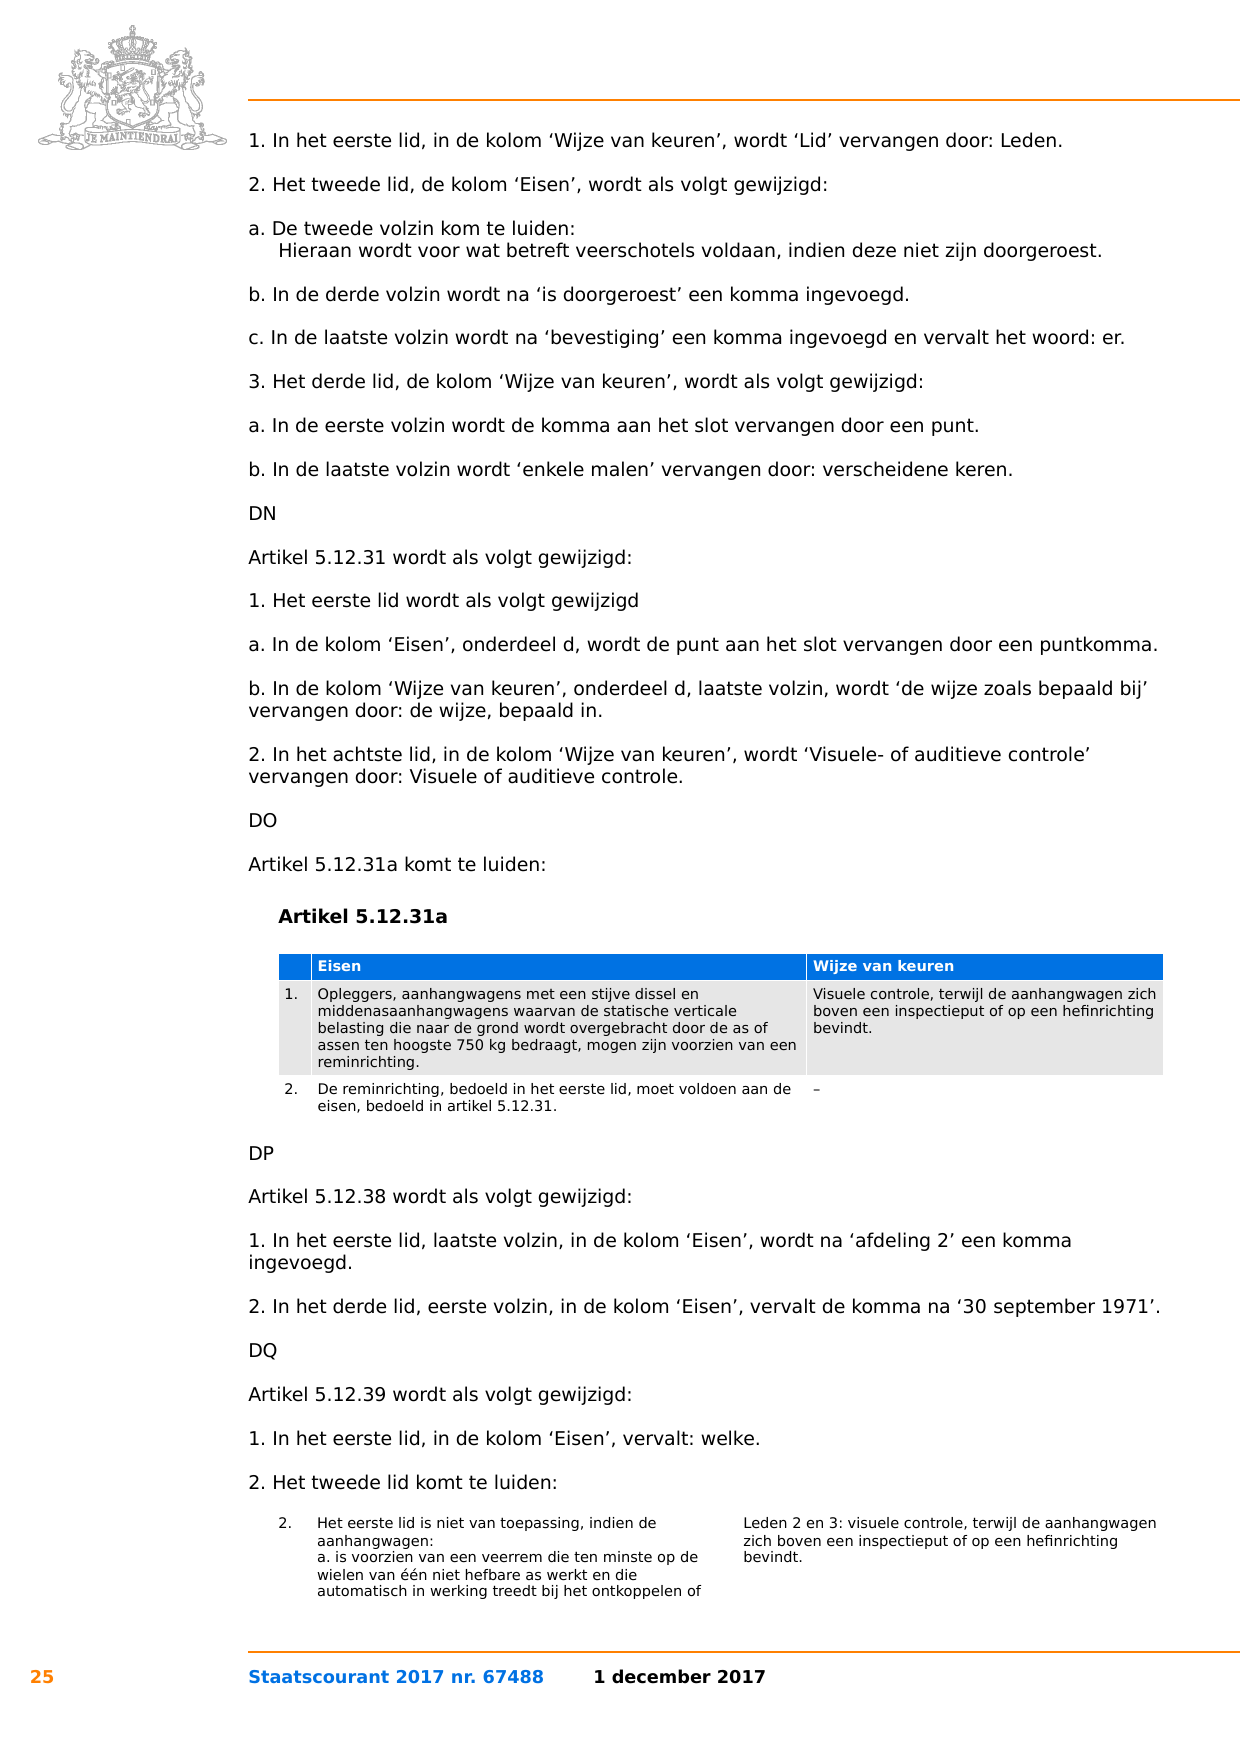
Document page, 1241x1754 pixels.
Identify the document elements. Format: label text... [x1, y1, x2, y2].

text a. In de eerste volzin wordt de komma aan het slot vervangen door een punt. [248, 415, 1163, 437]
text a. In de kolom ‘Eisen’, onderdeel d, wordt de punt aan het slot vervangen door een puntkomma. [248, 634, 1163, 656]
table_cell – [807, 1076, 1163, 1120]
text 2. Het tweede lid komt te luiden: [248, 1472, 1163, 1493]
text Artikel 5.12.31a komt te luiden: [248, 854, 1163, 876]
text Artikel 5.12.39 wordt als volgt gewijzigd: [248, 1384, 1163, 1406]
text 1. In het eerste lid, laatste volzin, in de kolom ‘Eisen’, wordt na ‘afdeling 2’ een komma ingevoegd. [248, 1230, 1163, 1274]
text b. In de kolom ‘Wijze van keuren’, onderdeel d, laatste volzin, wordt ‘de wijze zoals bepaald bij’ vervangen door: de wijze, bepaald in. [248, 678, 1163, 722]
picture [38, 25, 227, 150]
table_header Eisen [312, 954, 806, 980]
text 2. In het achtste lid, in de kolom ‘Wijze van keuren’, wordt ‘Visuele- of auditieve controle’ vervangen door: Visuele of auditieve controle. [248, 744, 1163, 788]
text 3. Het derde lid, de kolom ‘Wijze van keuren’, wordt als volgt gewijzigd: [248, 371, 1163, 393]
text a. De tweede volzin kom te luiden: [248, 218, 1163, 239]
table_header [279, 954, 311, 980]
table_cell Opleggers, aanhangwagens met een stijve dissel en middenasaanhangwagens waarvan de statische verticale belasting die naar de grond wordt overgebracht door de as of assen ten hoogste 750 kg bedraagt, mogen zijn voorzien van een reminrichting. [312, 981, 806, 1075]
subtitle Artikel 5.12.31a [278, 906, 1163, 928]
text Artikel 5.12.31 wordt als volgt gewijzigd: [248, 547, 1163, 568]
text 2. Het tweede lid, de kolom ‘Eisen’, wordt als volgt gewijzigd: [248, 174, 1163, 196]
table_header Wijze van keuren [807, 954, 1163, 980]
text 2. In het derde lid, eerste volzin, in de kolom ‘Eisen’, vervalt de komma na ‘30 september 1971’. [248, 1296, 1163, 1318]
text 1. Het eerste lid wordt als volgt gewijzigd [248, 590, 1163, 612]
text Artikel 5.12.38 wordt als volgt gewijzigd: [248, 1186, 1163, 1208]
table_header Het eerste lid is niet van toepassing, indien de aanhangwagen: a. is voorzien van een veerrem die ten minste op de wielen van één niet hefbare as werkt en die automatisch in werking treedt bij het ontkoppelen of [311, 1515, 737, 1600]
text DO [248, 810, 1163, 832]
table_cell De reminrichting, bedoeld in het eerste lid, moet voldoen aan de eisen, bedoeld in artikel 5.12.31. [312, 1076, 806, 1120]
table_cell 2. [279, 1076, 311, 1120]
text Hieraan wordt voor wat betreft veerschotels voldaan, indien deze niet zijn doorgeroest. [278, 239, 1163, 262]
table_header Leden 2 en 3: visuele controle, terwijl de aanhangwagen zich boven een inspectieput of op een hefinrichting bevindt. [737, 1515, 1163, 1600]
text DQ [248, 1340, 1163, 1362]
text 1. In het eerste lid, in de kolom ‘Wijze van keuren’, wordt ‘Lid’ vervangen door: Leden. [248, 130, 1163, 152]
table_cell Visuele controle, terwijl de aanhangwagen zich boven een inspectieput of op een hefinrichting bevindt. [807, 981, 1163, 1075]
text c. In de laatste volzin wordt na ‘bevestiging’ een komma ingevoegd en vervalt het woord: er. [248, 327, 1163, 349]
text DP [248, 1143, 1163, 1164]
table_header 2. [278, 1515, 311, 1600]
table_cell 1. [279, 981, 311, 1075]
text b. In de laatste volzin wordt ‘enkele malen’ vervangen door: verscheidene keren. [248, 459, 1163, 481]
text DN [248, 503, 1163, 525]
text 1. In het eerste lid, in de kolom ‘Eisen’, vervalt: welke. [248, 1428, 1163, 1450]
text b. In de derde volzin wordt na ‘is doorgeroest’ een komma ingevoegd. [248, 283, 1163, 305]
